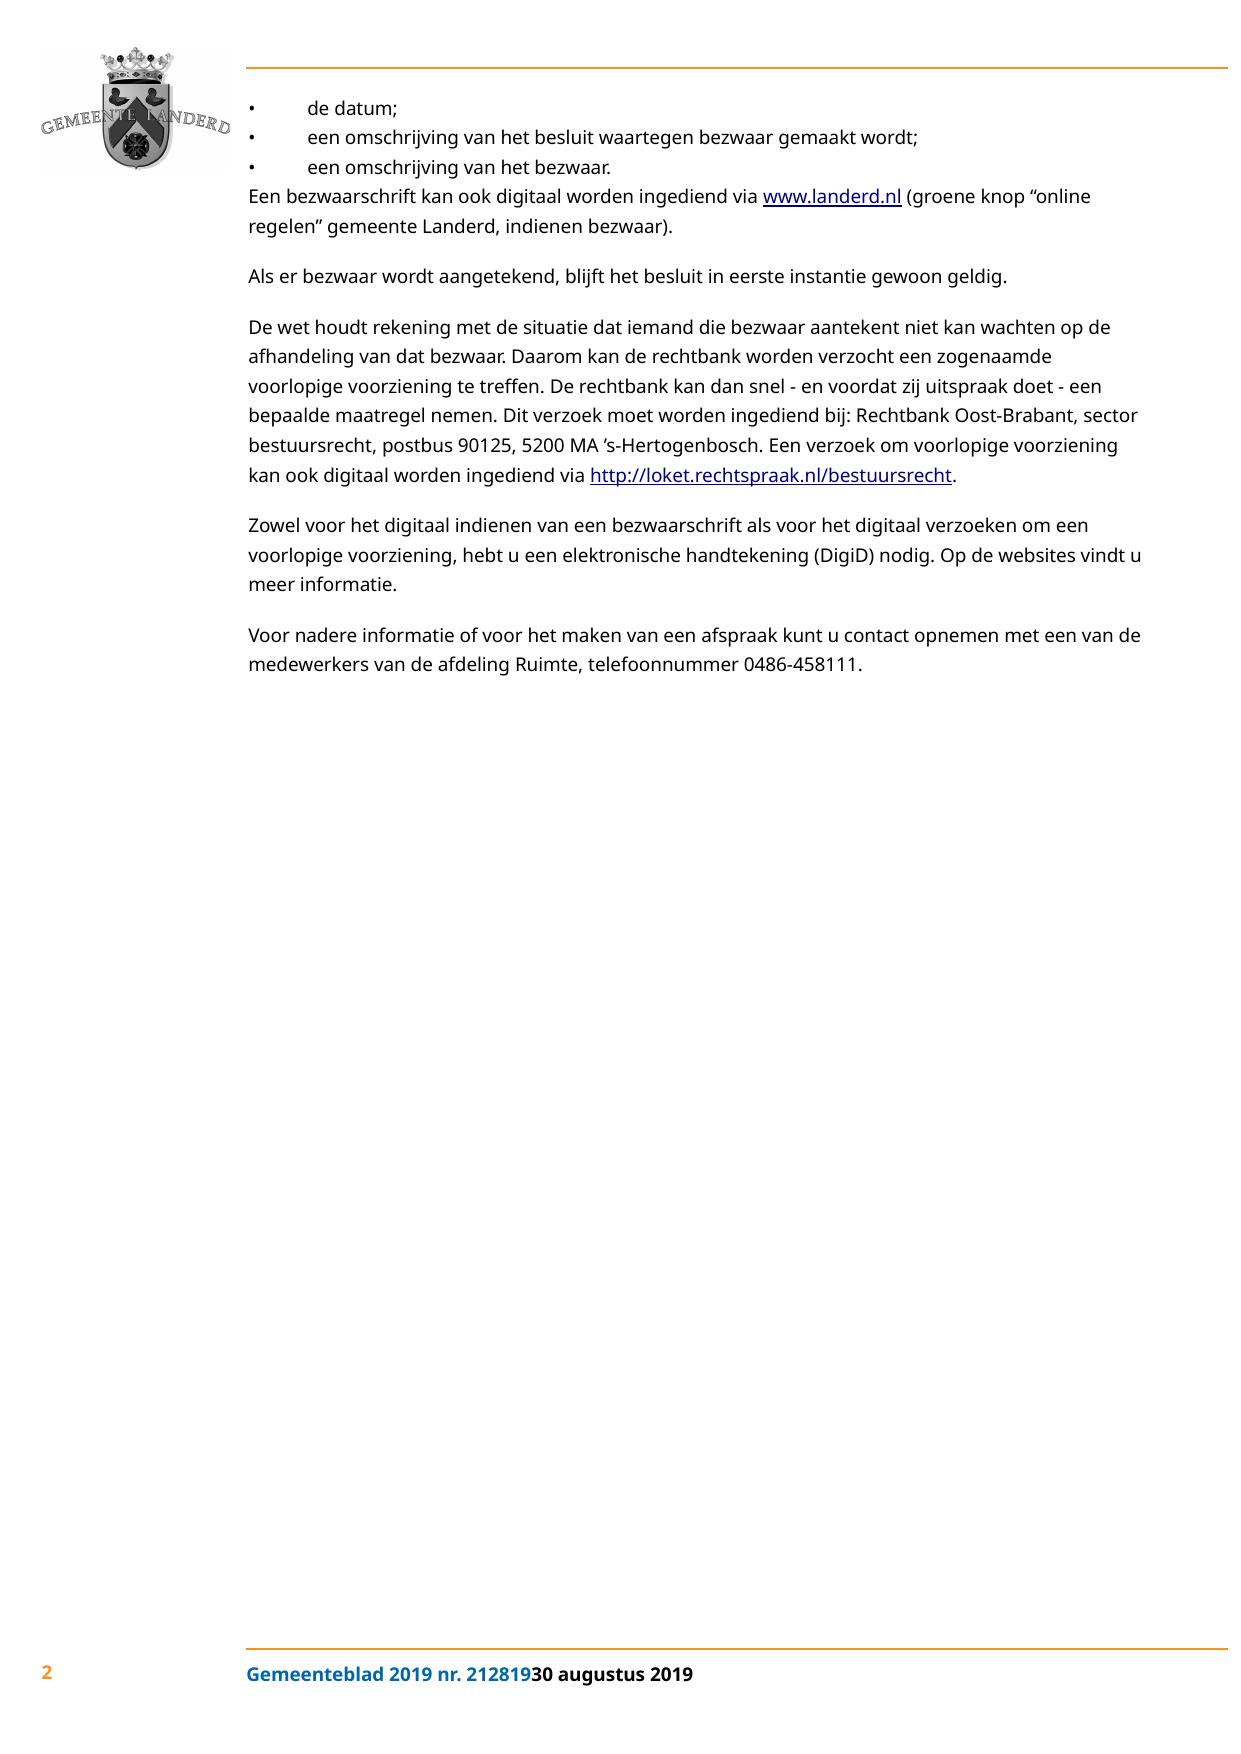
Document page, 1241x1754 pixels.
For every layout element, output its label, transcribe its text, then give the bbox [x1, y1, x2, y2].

text Voor nadere informatie of voor het maken van een afspraak kunt u contact opnemen met een van de medewerkers van de afdeling Ruimte, telefoonnummer 0486-458111. [248, 622, 1152, 677]
text De wet houdt rekening met de situatie dat iemand die bezwaar aantekent niet kan wachten op de afhandeling van dat bezwaar. Daarom kan de rechtbank worden verzocht een zogenaamde voorlopige voorziening te treffen. De rechtbank kan dan snel - en voordat zij uitspraak doet - een bepaalde maatregel nemen. Dit verzoek moet worden ingediend bij: Rechtbank Oost-Brabant, sector bestuursrecht, postbus 90125, 5200 MA ’s-Hertogenbosch. Een verzoek om voorlopige voorziening kan ook digitaal worden ingediend via http://loket.rechtspraak.nl/bestuursrecht. [248, 314, 1152, 488]
list de datum; [248, 95, 1152, 121]
text Een bezwaarschrift kan ook digitaal worden ingediend via www.landerd.nl (groene knop “online regelen” gemeente Landerd, indienen bezwaar). [248, 183, 1152, 239]
list een omschrijving van het bezwaar. [248, 154, 1152, 180]
picture [41, 47, 231, 172]
text Als er bezwaar wordt aangetekend, blijft het besluit in eerste instantie gewoon geldig. [248, 263, 1152, 289]
list een omschrijving van het besluit waartegen bezwaar gemaakt wordt; [248, 124, 1152, 150]
text Zowel voor het digitaal indienen van een bezwaarschrift als voor het digitaal verzoeken om een voorlopige voorziening, hebt u een elektronische handtekening (DigiD) nodig. Op de websites vindt u meer informatie. [248, 512, 1152, 597]
